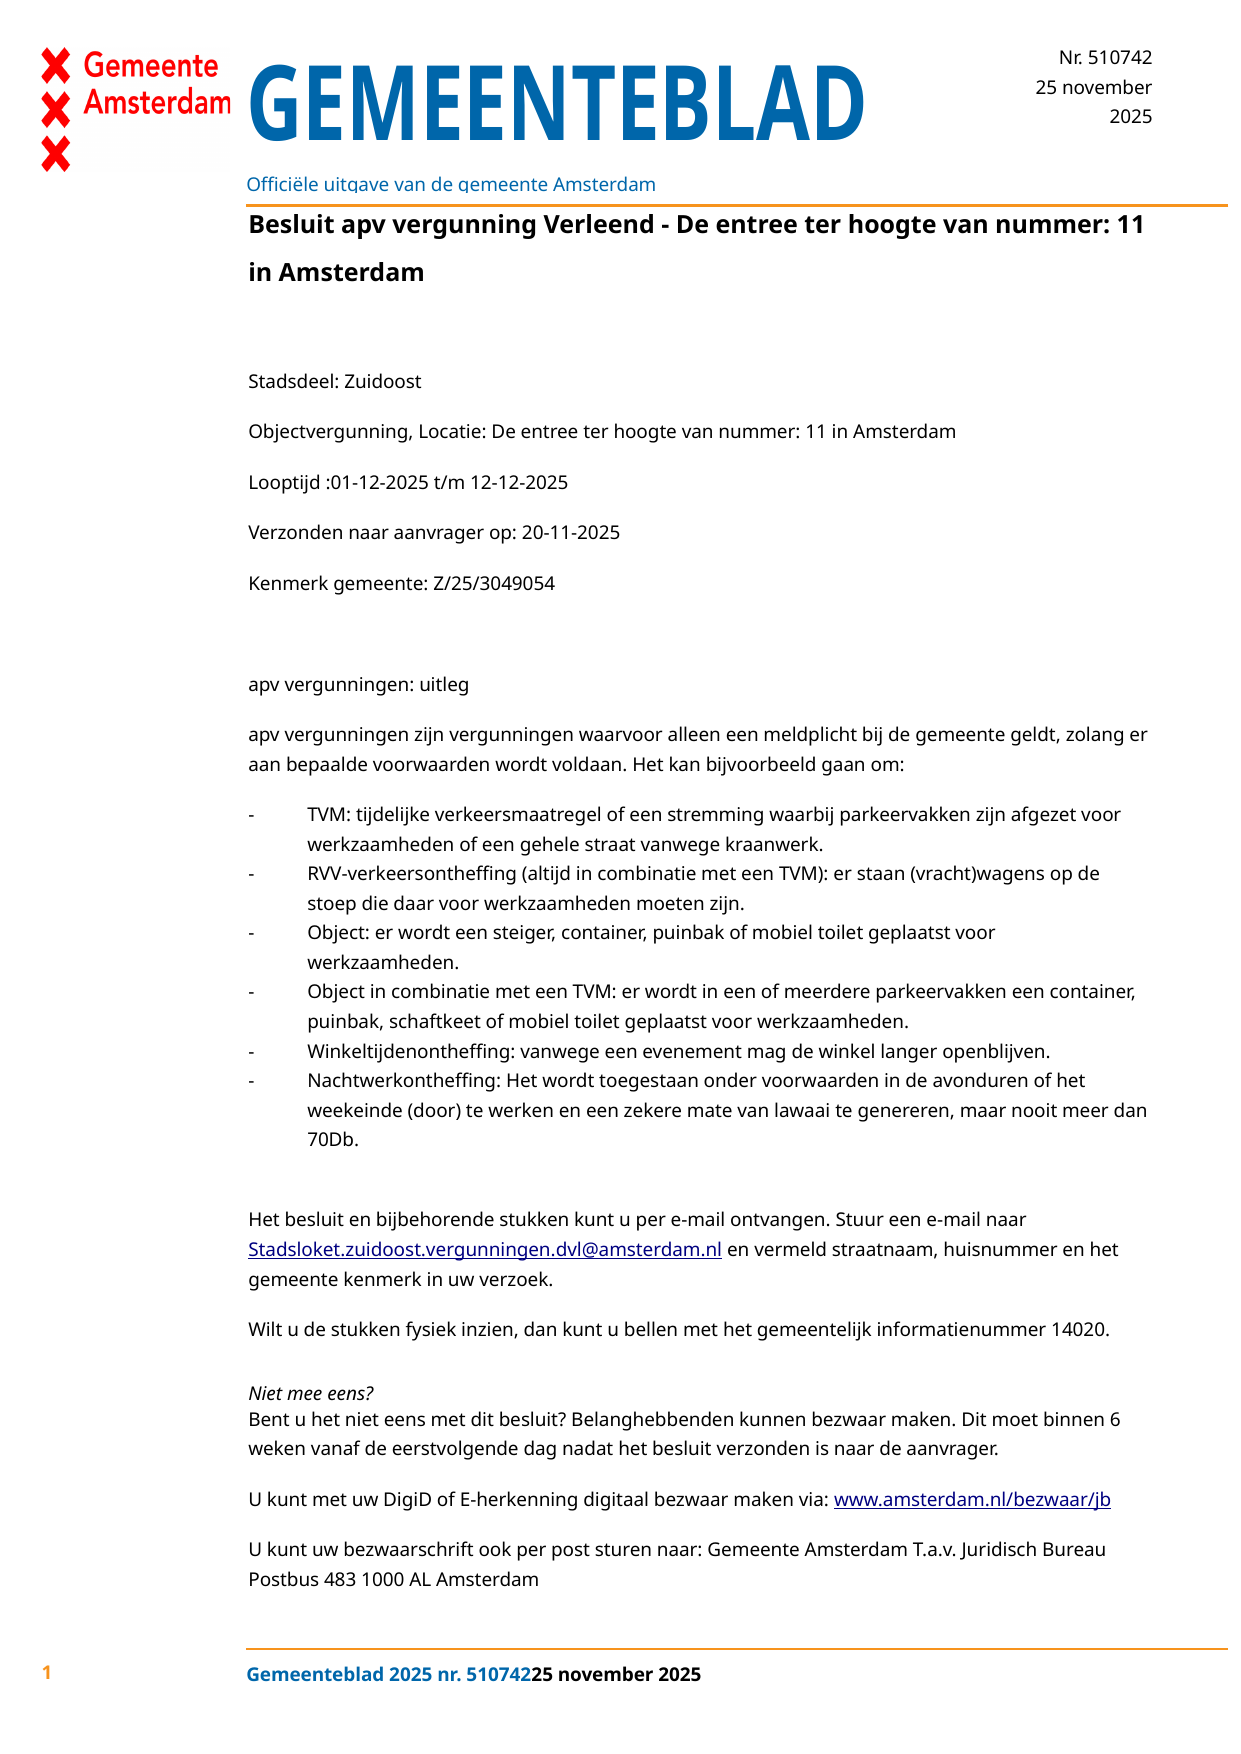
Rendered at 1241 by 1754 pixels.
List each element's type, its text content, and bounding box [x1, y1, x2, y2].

text Bent u het niet eens met dit besluit? Belanghebbenden kunnen bezwaar maken. Dit moet binnen 6 weken vanaf de eerstvolgende dag nadat het besluit verzonden is naar de aanvrager. [248, 1406, 1152, 1461]
text Stadsdeel: Zuidoost [248, 368, 1152, 394]
text Kenmerk gemeente: Z/25/3049054 [248, 570, 1152, 596]
list Nachtwerkontheffing: Het wordt toegestaan onder voorwaarden in de avonduren of het weekeinde (door) te werken en een zekere mate van lawaai te genereren, maar nooit meer dan 70Db. [248, 1067, 1152, 1152]
text U kunt uw bezwaarschrift ook per post sturen naar: Gemeente Amsterdam T.a.v. Juridisch Bureau Postbus 483 1000 AL Amsterdam [248, 1536, 1152, 1592]
text Niet mee eens? [248, 1380, 1152, 1406]
list Object in combinatie met een TVM: er wordt in een of meerdere parkeervakken een container, puinbak, schaftkeet of mobiel toilet geplaatst voor werkzaamheden. [248, 979, 1152, 1034]
text Looptijd :01-12-2025 t/m 12-12-2025 [248, 469, 1152, 495]
list Object: er wordt een steiger, container, puinbak of mobiel toilet geplaatst voor werkzaamheden. [248, 919, 1152, 975]
list TVM: tijdelijke verkeersmaatregel of een stremming waarbij parkeervakken zijn afgezet voor werkzaamheden of een gehele straat vanwege kraanwerk. [248, 801, 1152, 857]
text apv vergunningen zijn vergunningen waarvoor alleen een meldplicht bij de gemeente geldt, zolang er aan bepaalde voorwaarden wordt voldaan. Het kan bijvoorbeeld gaan om: [248, 721, 1152, 777]
list RVV-verkeersontheffing (altijd in combinatie met een TVM): er staan (vracht)wagens op de stoep die daar voor werkzaamheden moeten zijn. [248, 860, 1152, 916]
text apv vergunningen: uitleg [248, 671, 1152, 697]
text Besluit apv vergunning Verleend - De entree ter hoogte van nummer: 11 in Amsterdam [248, 207, 1152, 288]
text Het besluit en bijbehorende stukken kunt u per e-mail ontvangen. Stuur een e-mail naar Stadsloket.zuidoost.vergunningen.dvl@amsterdam.nl en vermeld straatnaam, huisnummer en het gemeente kenmerk in uw verzoek. [248, 1207, 1152, 1292]
text U kunt met uw DigiD of E-herkenning digitaal bezwaar maken via: www.amsterdam.nl/bezwaar/jb [248, 1486, 1152, 1512]
list Winkeltijdenontheffing: vanwege een evenement mag de winkel langer openblijven. [248, 1038, 1152, 1064]
text Objectvergunning, Locatie: De entree ter hoogte van nummer: 11 in Amsterdam [248, 419, 1152, 444]
text Wilt u de stukken fysiek inzien, dan kunt u bellen met het gemeentelijk informatienummer 14020. [248, 1316, 1152, 1342]
picture [41, 47, 231, 172]
text Verzonden naar aanvrager op: 20-11-2025 [248, 519, 1152, 545]
